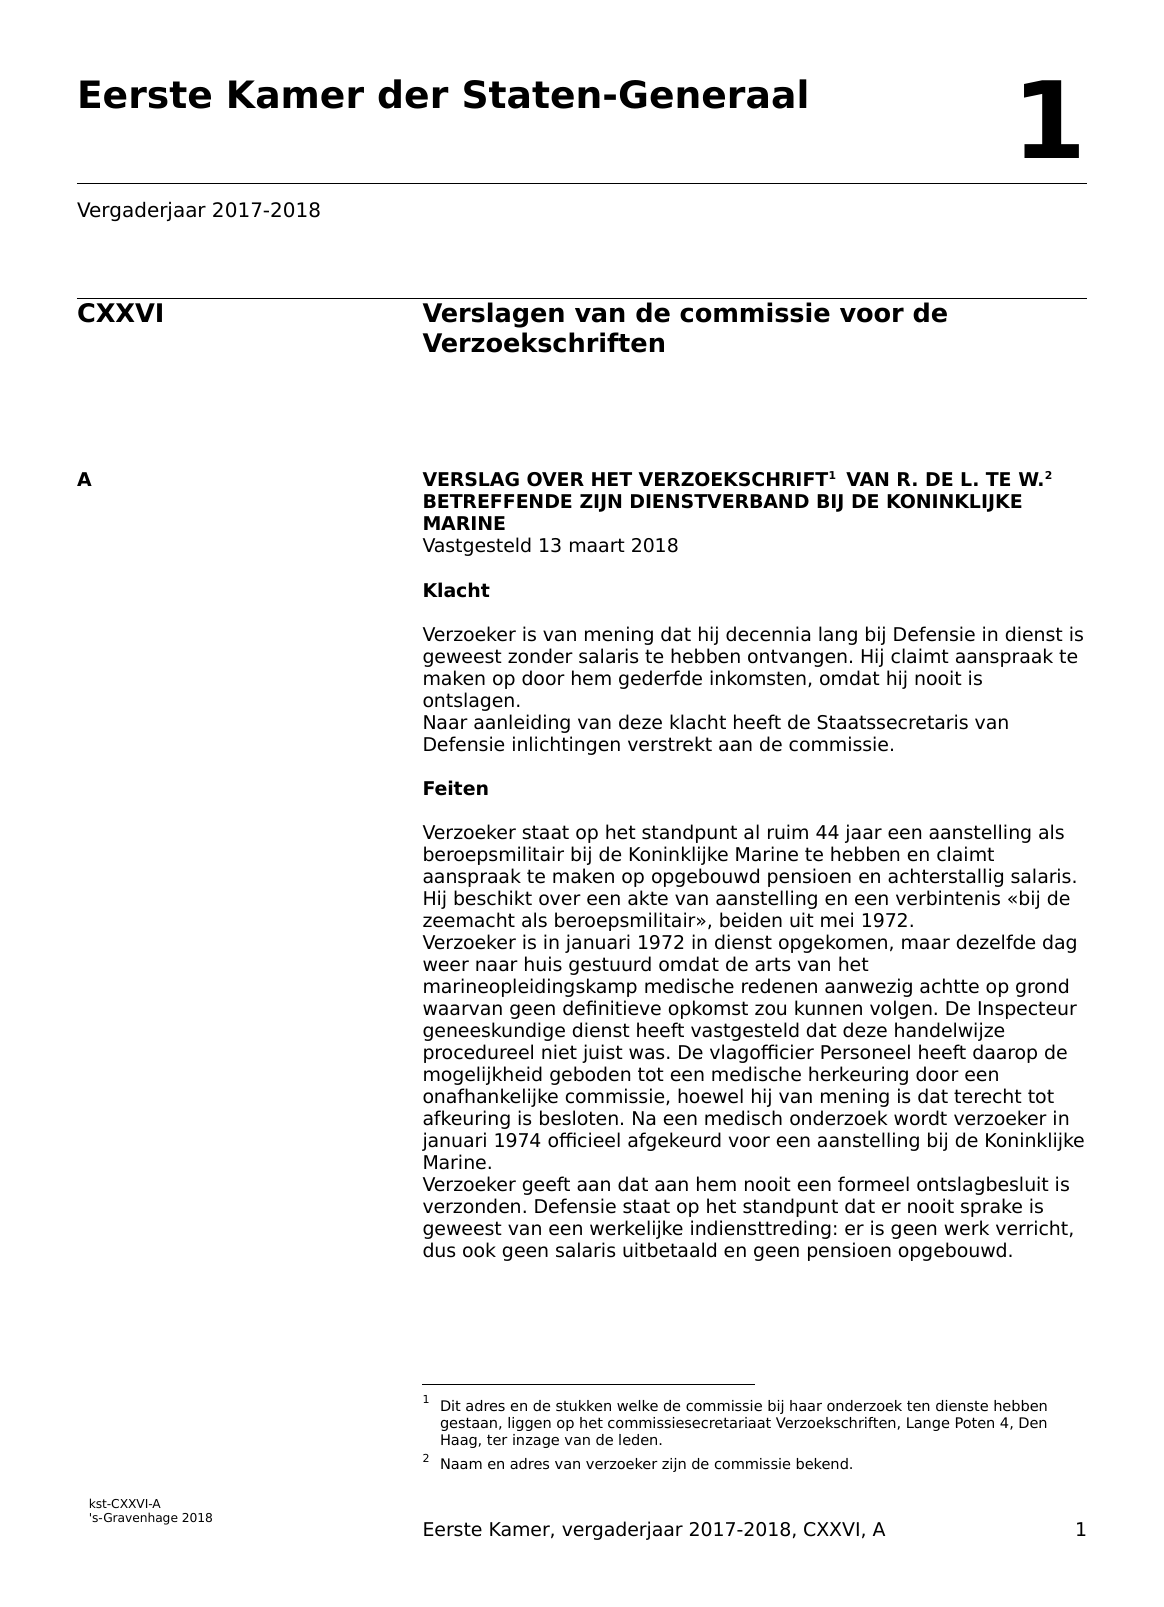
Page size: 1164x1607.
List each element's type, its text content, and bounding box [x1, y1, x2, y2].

subtitle Feiten [422, 778, 1087, 800]
text Verzoeker geeft aan dat aan hem nooit een formeel ontslagbesluit is verzonden. Defensie staat op het standpunt dat er nooit sprake is geweest van een werkelijke indiensttreding: er is geen werk verricht, dus ook geen salaris uitbetaald en geen pensioen opgebouwd. [422, 1173, 1087, 1261]
table_header Eerste Kamer der Staten-Generaal [77, 59, 886, 183]
text 's-Gravenhage 2018 [88, 1511, 323, 1525]
table_cell Vergaderjaar 2017-2018 [77, 184, 1087, 298]
table_header 1 [886, 59, 1087, 183]
subtitle A VERSLAG OVER HET VERZOEKSCHRIFT VAN R. DE L. TE W. BETREFFENDE ZIJN DIENSTVERBAND BIJ DE KONINKLIJKE MARINE [77, 469, 1087, 535]
text Verzoeker staat op het standpunt al ruim 44 jaar een aanstelling als beroepsmilitair bij de Koninklijke Marine te hebben en claimt aanspraak te maken op opgebouwd pensioen en achterstallig salaris. Hij beschikt over een akte van aanstelling en een verbintenis «bij de zeemacht als beroepsmilitair», beiden uit mei 1972. [422, 822, 1087, 932]
subtitle CXXVI Verslagen van de commissie voor de Verzoekschriften [77, 299, 1087, 358]
text Dit adres en de stukken welke de commissie bij haar onderzoek ten dienste hebben gestaan, liggen op het commissiesecretariaat Verzoekschriften, Lange Poten 4, Den Haag, ter inzage van de leden. [422, 1393, 1087, 1449]
text Vastgesteld 13 maart 2018 [422, 535, 1087, 557]
text Verzoeker is in januari 1972 in dienst opgekomen, maar dezelfde dag weer naar huis gestuurd omdat de arts van het marineopleidingskamp medische redenen aanwezig achtte op grond waarvan geen definitieve opkomst zou kunnen volgen. De Inspecteur geneeskundige dienst heeft vastgesteld dat deze handelwijze procedureel niet juist was. De vlagofficier Personeel heeft daarop de mogelijkheid geboden tot een medische herkeuring door een onafhankelijke commissie, hoewel hij van mening is dat terecht tot afkeuring is besloten. Na een medisch onderzoek wordt verzoeker in januari 1974 officieel afgekeurd voor een aanstelling bij de Koninklijke Marine. [422, 932, 1087, 1173]
text Verzoeker is van mening dat hij decennia lang bij Defensie in dienst is geweest zonder salaris te hebben ontvangen. Hij claimt aanspraak te maken op door hem gederfde inkomsten, omdat hij nooit is ontslagen. [422, 624, 1087, 712]
text Naam en adres van verzoeker zijn de commissie bekend. [422, 1452, 1087, 1474]
text Naar aanleiding van deze klacht heeft de Staatssecretaris van Defensie inlichtingen verstrekt aan de commissie. [422, 712, 1087, 756]
subtitle Klacht [422, 579, 1087, 601]
text kst-CXXVI-A [88, 1497, 323, 1511]
